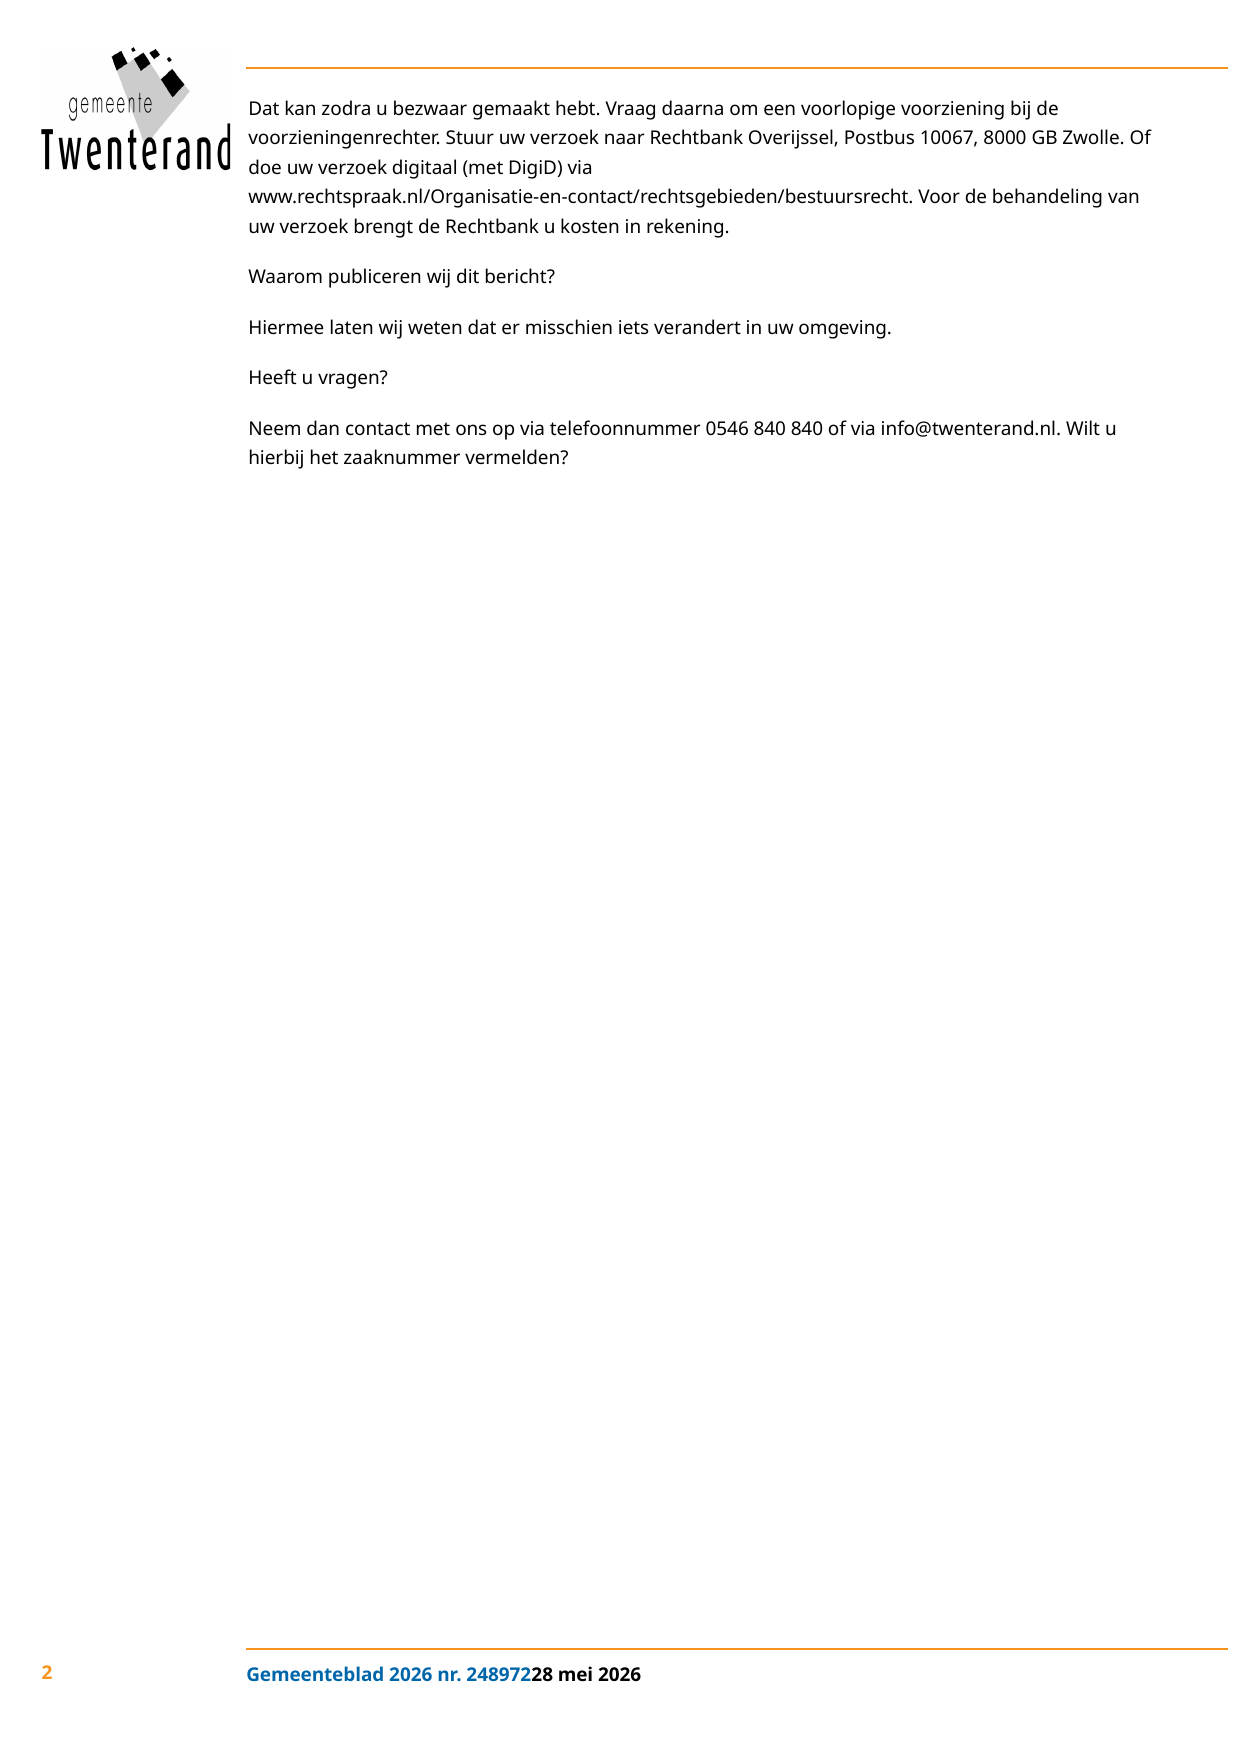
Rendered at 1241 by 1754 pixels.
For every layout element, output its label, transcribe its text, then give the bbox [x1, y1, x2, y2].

text Dat kan zodra u bezwaar gemaakt hebt. Vraag daarna om een voorlopige voorziening bij de voorzieningenrechter. Stuur uw verzoek naar Rechtbank Overijssel, Postbus 10067, 8000 GB Zwolle. Of doe uw verzoek digitaal (met DigiD) via www.rechtspraak.nl/Organisatie-en-contact/rechtsgebieden/bestuursrecht. Voor de behandeling van uw verzoek brengt de Rechtbank u kosten in rekening. [248, 95, 1152, 239]
text Neem dan contact met ons op via telefoonnummer 0546 840 840 of via info@twenterand.nl. Wilt u hierbij het zaaknummer vermelden? [248, 415, 1152, 470]
text Hiermee laten wij weten dat er misschien iets verandert in uw omgeving. [248, 314, 1152, 340]
text Heeft u vragen? [248, 364, 1152, 390]
picture [41, 47, 231, 172]
text Waarom publiceren wij dit bericht? [248, 263, 1152, 289]
